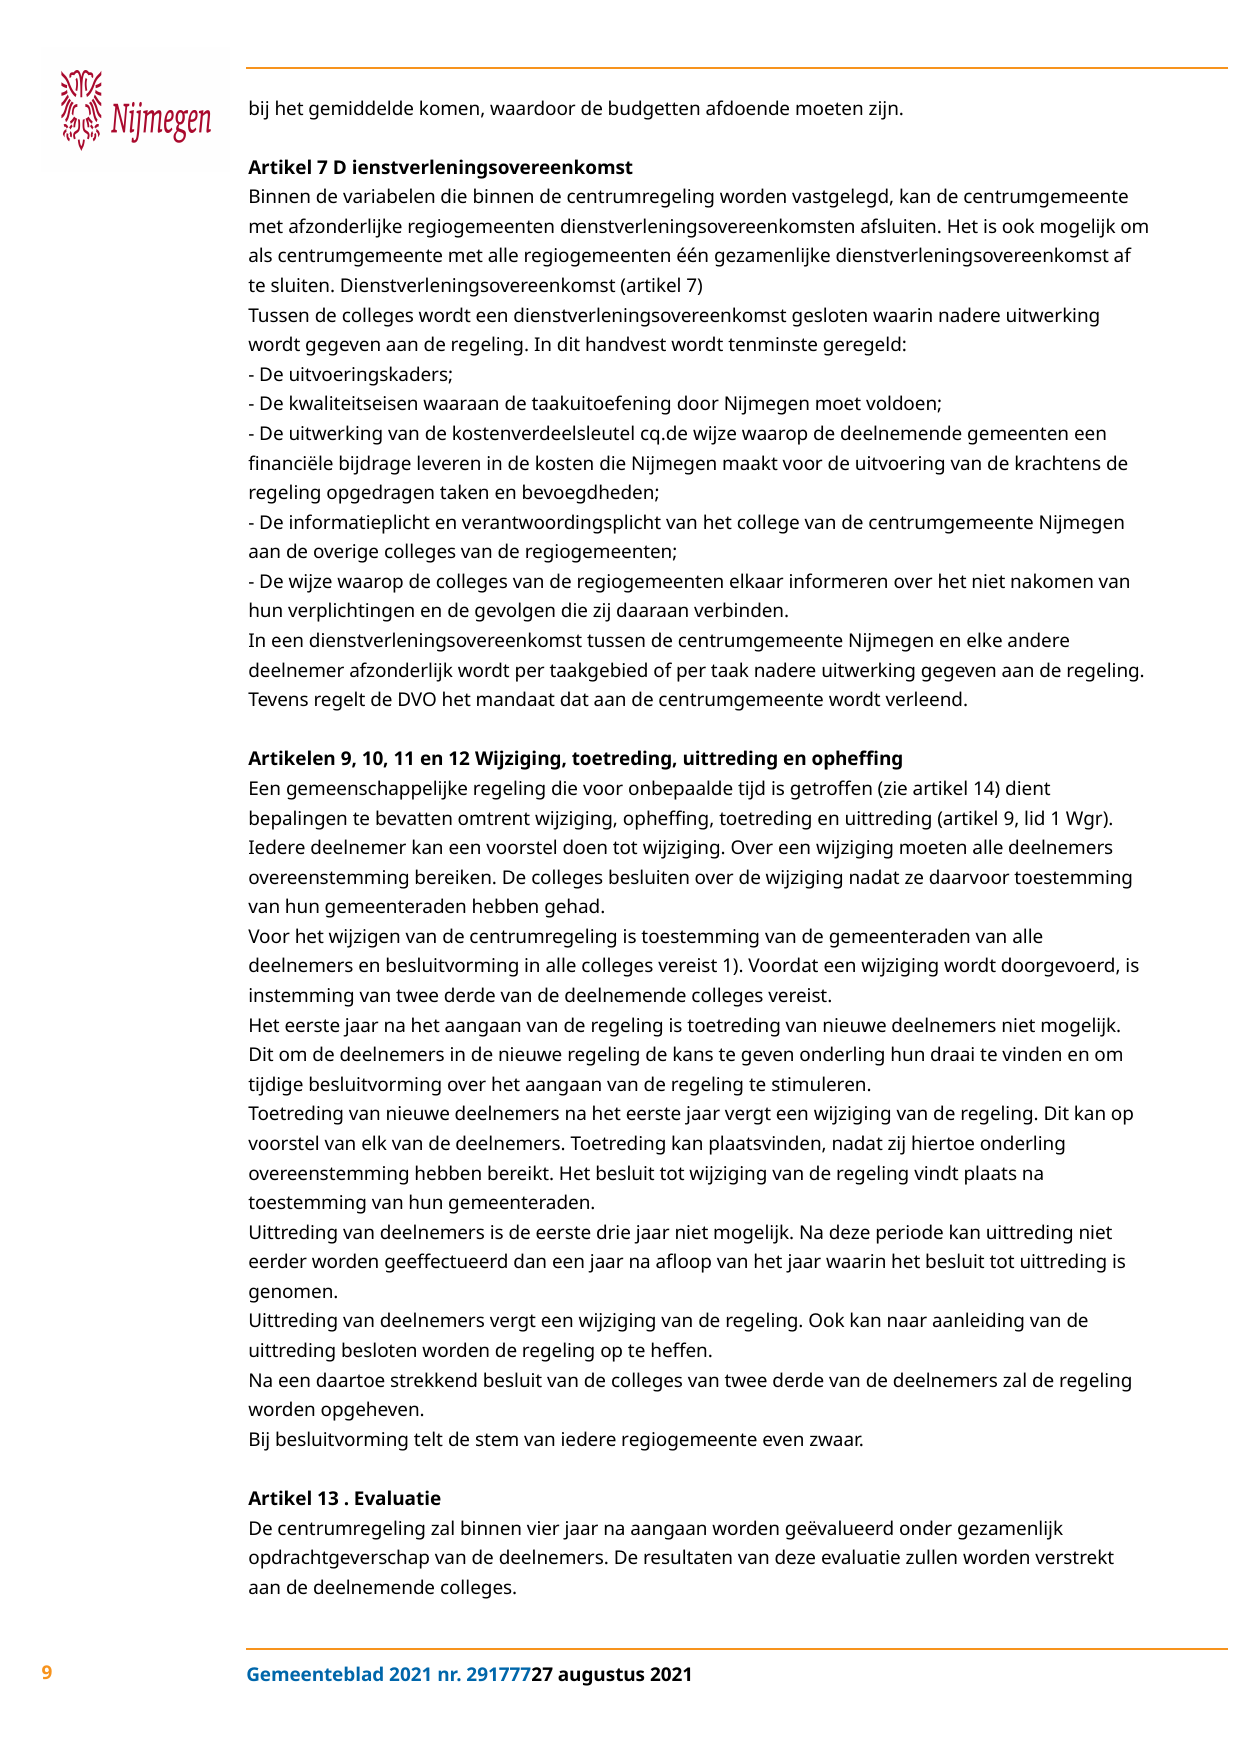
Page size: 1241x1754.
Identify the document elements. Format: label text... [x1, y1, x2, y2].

text Voor het wijzigen van de centrumregeling is toestemming van de gemeenteraden van alle deelnemers en besluitvorming in alle colleges vereist 1). Voordat een wijziging wordt doorgevoerd, is instemming van twee derde van de deelnemende colleges vereist. [248, 923, 1152, 1008]
text Artikel 13 . Evaluatie [248, 1485, 1152, 1511]
text bij het gemiddelde komen, waardoor de budgetten afdoende moeten zijn. [248, 95, 1152, 121]
text Het eerste jaar na het aangaan van de regeling is toetreding van nieuwe deelnemers niet mogelijk. Dit om de deelnemers in de nieuwe regeling de kans te geven onderling hun draai te vinden en om tijdige besluitvorming over het aangaan van de regeling te stimuleren. [248, 1012, 1152, 1097]
text Binnen de variabelen die binnen de centrumregeling worden vastgelegd, kan de centrumgemeente met afzonderlijke regiogemeenten dienstverleningsovereenkomsten afsluiten. Het is ook mogelijk om als centrumgemeente met alle regiogemeenten één gezamenlijke dienstverleningsovereenkomst af te sluiten. Dienstverleningsovereenkomst (artikel 7) [248, 183, 1152, 298]
text - De uitwerking van de kostenverdeelsleutel cq.de wijze waarop de deelnemende gemeenten een financiële bijdrage leveren in de kosten die Nijmegen maakt voor de uitvoering van de krachtens de regeling opgedragen taken en bevoegdheden; [248, 420, 1152, 505]
text Artikel 7 D ienstverleningsovereenkomst [248, 154, 1152, 180]
text Toetreding van nieuwe deelnemers na het eerste jaar vergt een wijziging van de regeling. Dit kan op voorstel van elk van de deelnemers. Toetreding kan plaatsvinden, nadat zij hiertoe onderling overeenstemming hebben bereikt. Het besluit tot wijziging van de regeling vindt plaats na toestemming van hun gemeenteraden. [248, 1101, 1152, 1215]
text - De uitvoeringskaders; [248, 361, 1152, 387]
text Artikelen 9, 10, 11 en 12 Wijziging, toetreding, uittreding en opheffing [248, 746, 1152, 771]
text Bij besluitvorming telt de stem van iedere regiogemeente even zwaar. [248, 1426, 1152, 1452]
text Uittreding van deelnemers vergt een wijziging van de regeling. Ook kan naar aanleiding van de uittreding besloten worden de regeling op te heffen. [248, 1308, 1152, 1363]
text Na een daartoe strekkend besluit van de colleges van twee derde van de deelnemers zal de regeling worden opgeheven. [248, 1367, 1152, 1422]
text - De informatieplicht en verantwoordingsplicht van het college van de centrumgemeente Nijmegen aan de overige colleges van de regiogemeenten; [248, 509, 1152, 564]
text Uittreding van deelnemers is de eerste drie jaar niet mogelijk. Na deze periode kan uittreding niet eerder worden geeffectueerd dan een jaar na afloop van het jaar waarin het besluit tot uittreding is genomen. [248, 1219, 1152, 1304]
picture [41, 47, 231, 172]
text Een gemeenschappelijke regeling die voor onbepaalde tijd is getroffen (zie artikel 14) dient bepalingen te bevatten omtrent wijziging, opheffing, toetreding en uittreding (artikel 9, lid 1 Wgr). Iedere deelnemer kan een voorstel doen tot wijziging. Over een wijziging moeten alle deelnemers overeenstemming bereiken. De colleges besluiten over de wijziging nadat ze daarvoor toestemming van hun gemeenteraden hebben gehad. [248, 775, 1152, 919]
text In een dienstverleningsovereenkomst tussen de centrumgemeente Nijmegen en elke andere deelnemer afzonderlijk wordt per taakgebied of per taak nadere uitwerking gegeven aan de regeling. Tevens regelt de DVO het mandaat dat aan de centrumgemeente wordt verleend. [248, 627, 1152, 712]
text De centrumregeling zal binnen vier jaar na aangaan worden geëvalueerd onder gezamenlijk opdrachtgeverschap van de deelnemers. De resultaten van deze evaluatie zullen worden verstrekt aan de deelnemende colleges. [248, 1515, 1152, 1600]
text Tussen de colleges wordt een dienstverleningsovereenkomst gesloten waarin nadere uitwerking wordt gegeven aan de regeling. In dit handvest wordt tenminste geregeld: [248, 302, 1152, 357]
text - De wijze waarop de colleges van de regiogemeenten elkaar informeren over het niet nakomen van hun verplichtingen en de gevolgen die zij daaraan verbinden. [248, 568, 1152, 623]
text - De kwaliteitseisen waaraan de taakuitoefening door Nijmegen moet voldoen; [248, 391, 1152, 416]
